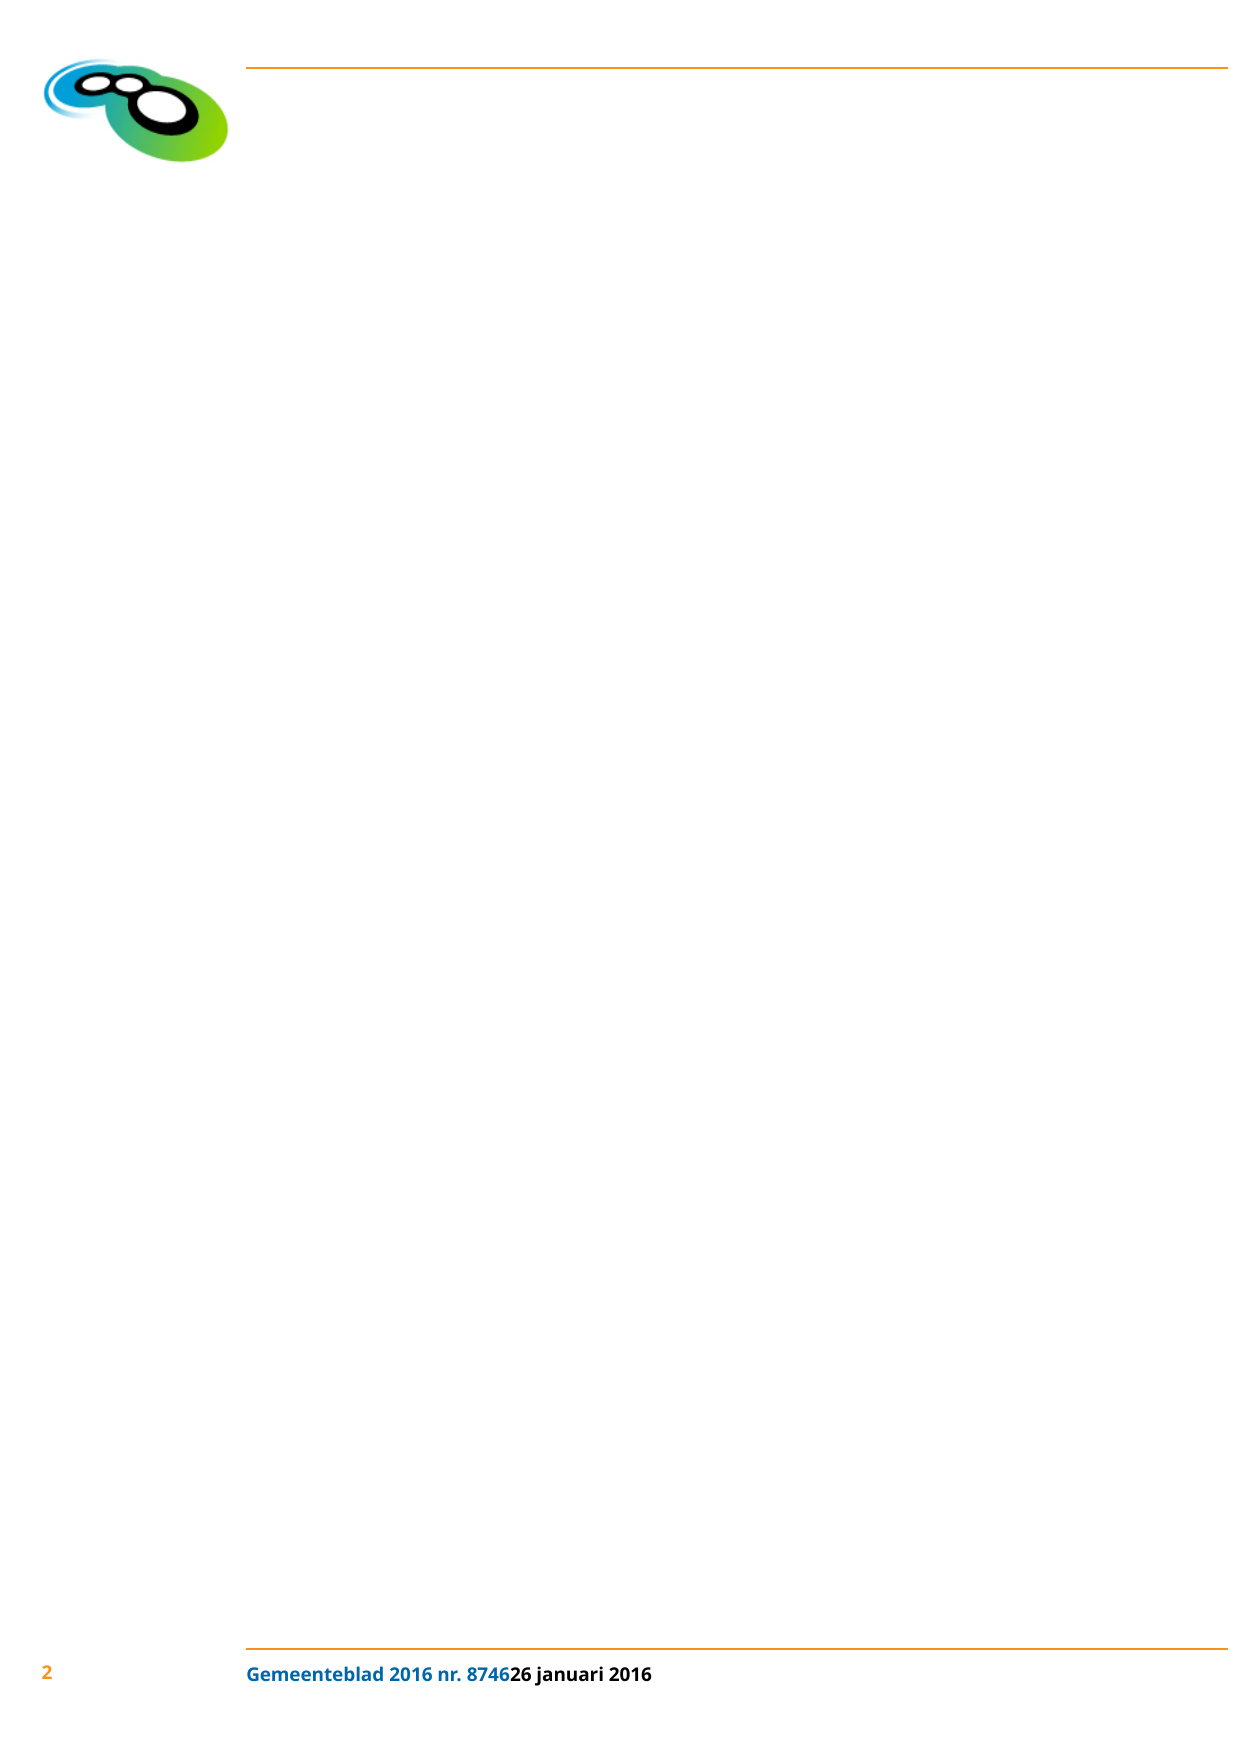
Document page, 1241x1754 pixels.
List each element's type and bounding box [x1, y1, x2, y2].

picture [41, 47, 231, 172]
